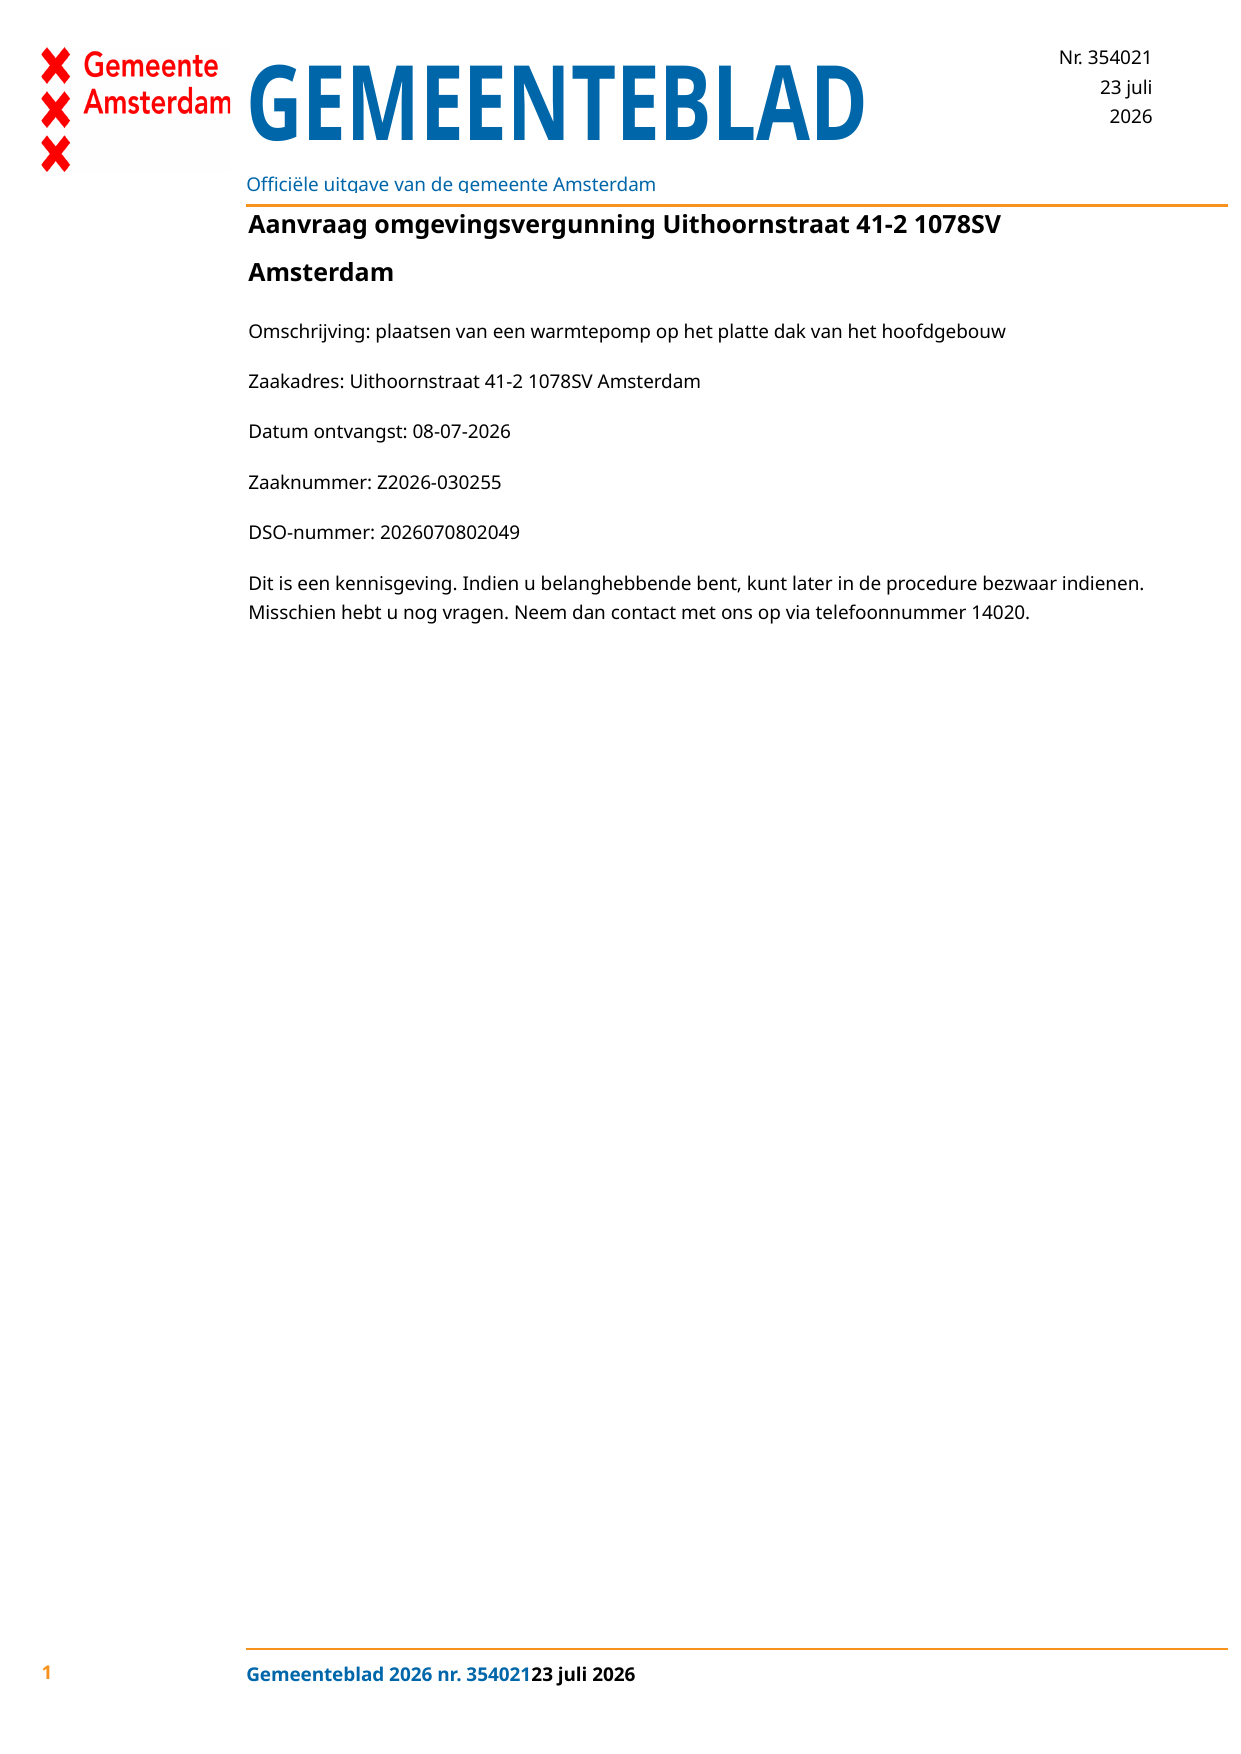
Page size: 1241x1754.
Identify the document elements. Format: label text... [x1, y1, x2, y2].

text Zaakadres: Uithoornstraat 41-2 1078SV Amsterdam [248, 368, 1152, 394]
text Aanvraag omgevingsvergunning Uithoornstraat 41-2 1078SV Amsterdam [248, 207, 1152, 288]
text Omschrijving: plaatsen van een warmtepomp op het platte dak van het hoofdgebouw [248, 318, 1152, 344]
text Datum ontvangst: 08-07-2026 [248, 419, 1152, 444]
text Zaaknummer: Z2026-030255 [248, 469, 1152, 495]
text Dit is een kennisgeving. Indien u belanghebbende bent, kunt later in de procedure bezwaar indienen. Misschien hebt u nog vragen. Neem dan contact met ons op via telefoonnummer 14020. [248, 570, 1152, 625]
text DSO-nummer: 2026070802049 [248, 519, 1152, 545]
picture [41, 47, 231, 172]
